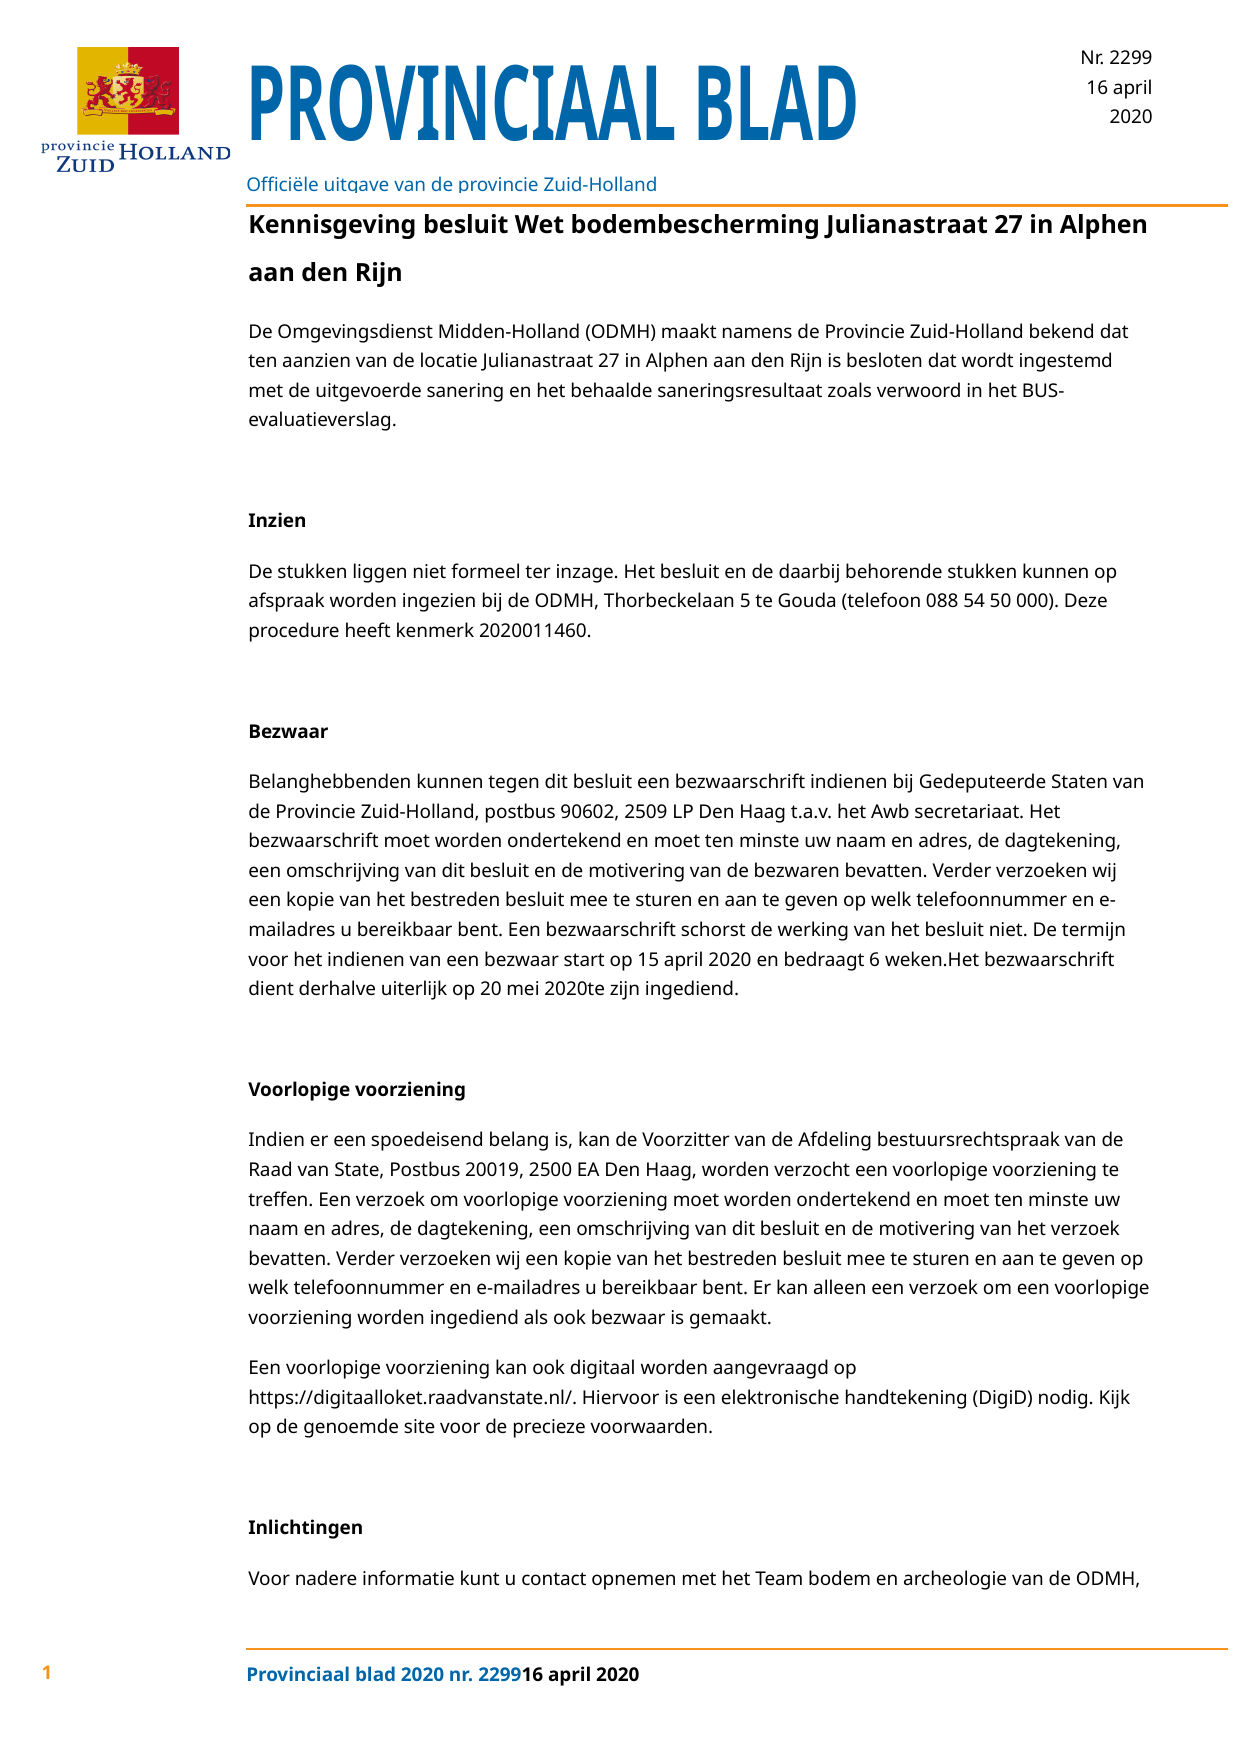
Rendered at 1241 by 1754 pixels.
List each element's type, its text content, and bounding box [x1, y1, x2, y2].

text Belanghebbenden kunnen tegen dit besluit een bezwaarschrift indienen bij Gedeputeerde Staten van de Provincie Zuid-Holland, postbus 90602, 2509 LP Den Haag t.a.v. het Awb secretariaat. Het bezwaarschrift moet worden ondertekend en moet ten minste uw naam en adres, de dagtekening, een omschrijving van dit besluit en de motivering van de bezwaren bevatten. Verder verzoeken wij een kopie van het bestreden besluit mee te sturen en aan te geven op welk telefoonnummer en e-mailadres u bereikbaar bent. Een bezwaarschrift schorst de werking van het besluit niet. De termijn voor het indienen van een bezwaar start op 15 april 2020 en bedraagt 6 weken.Het bezwaarschrift dient derhalve uiterlijk op 20 mei 2020te zijn ingediend. [248, 768, 1152, 1001]
text Inlichtingen [248, 1514, 1152, 1540]
text Voor nadere informatie kunt u contact opnemen met het Team bodem en archeologie van de ODMH, [248, 1565, 1152, 1591]
text De Omgevingsdienst Midden-Holland (ODMH) maakt namens de Provincie Zuid-Holland bekend dat ten aanzien van de locatie Julianastraat 27 in Alphen aan den Rijn is besloten dat wordt ingestemd met de uitgevoerde sanering en het behaalde saneringsresultaat zoals verwoord in het BUS-evaluatieverslag. [248, 318, 1152, 432]
text De stukken liggen niet formeel ter inzage. Het besluit en de daarbij behorende stukken kunnen op afspraak worden ingezien bij de ODMH, Thorbeckelaan 5 te Gouda (telefoon 088 54 50 000). Deze procedure heeft kenmerk 2020011460. [248, 558, 1152, 643]
picture [41, 47, 231, 172]
text Een voorlopige voorziening kan ook digitaal worden aangevraagd op https://digitaalloket.raadvanstate.nl/. Hiervoor is een elektronische handtekening (DigiD) nodig. Kijk op de genoemde site voor de precieze voorwaarden. [248, 1354, 1152, 1439]
text Bezwaar [248, 718, 1152, 744]
text Voorlopige voorziening [248, 1076, 1152, 1102]
text Inzien [248, 507, 1152, 533]
text Kennisgeving besluit Wet bodembescherming Julianastraat 27 in Alphen aan den Rijn [248, 207, 1152, 288]
text Indien er een spoedeisend belang is, kan de Voorzitter van de Afdeling bestuursrechtspraak van de Raad van State, Postbus 20019, 2500 EA Den Haag, worden verzocht een voorlopige voorziening te treffen. Een verzoek om voorlopige voorziening moet worden ondertekend en moet ten minste uw naam en adres, de dagtekening, een omschrijving van dit besluit en de motivering van het verzoek bevatten. Verder verzoeken wij een kopie van het bestreden besluit mee te sturen en aan te geven op welk telefoonnummer en e-mailadres u bereikbaar bent. Er kan alleen een verzoek om een voorlopige voorziening worden ingediend als ook bezwaar is gemaakt. [248, 1127, 1152, 1330]
